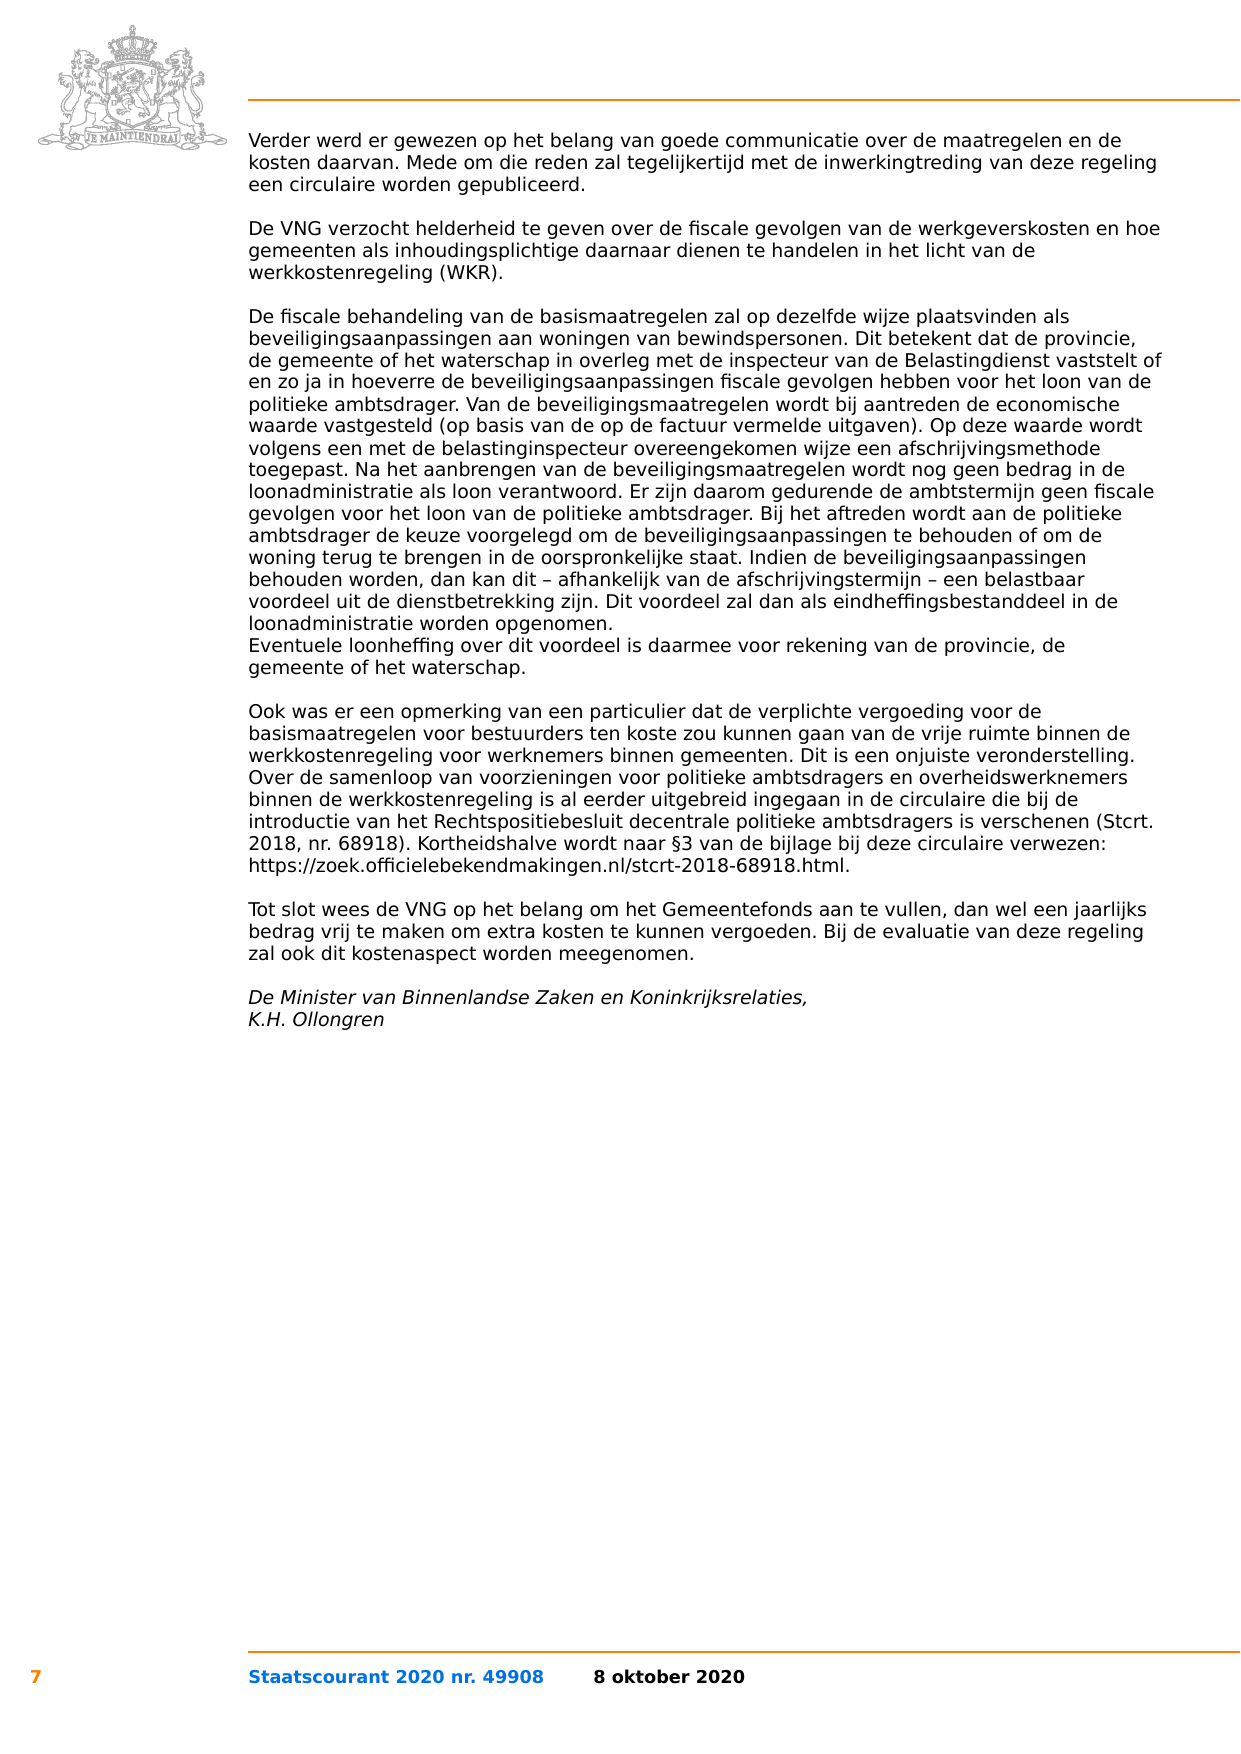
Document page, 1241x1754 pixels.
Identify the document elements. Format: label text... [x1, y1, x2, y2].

text Eventuele loonheffing over dit voordeel is daarmee voor rekening van de provincie, de gemeente of het waterschap. [248, 635, 1163, 679]
text Verder werd er gewezen op het belang van goede communicatie over de maatregelen en de kosten daarvan. Mede om die reden zal tegelijkertijd met de inwerkingtreding van deze regeling een circulaire worden gepubliceerd. [248, 130, 1163, 196]
text De fiscale behandeling van de basismaatregelen zal op dezelfde wijze plaatsvinden als beveiligingsaanpassingen aan woningen van bewindspersonen. Dit betekent dat de provincie, de gemeente of het waterschap in overleg met de inspecteur van de Belastingdienst vaststelt of en zo ja in hoeverre de beveiligingsaanpassingen fiscale gevolgen hebben voor het loon van de politieke ambtsdrager. Van de beveiligingsmaatregelen wordt bij aantreden de economische waarde vastgesteld (op basis van de op de factuur vermelde uitgaven). Op deze waarde wordt volgens een met de belastinginspecteur overeengekomen wijze een afschrijvingsmethode toegepast. Na het aanbrengen van de beveiligingsmaatregelen wordt nog geen bedrag in de loonadministratie als loon verantwoord. Er zijn daarom gedurende de ambtstermijn geen fiscale gevolgen voor het loon van de politieke ambtsdrager. Bij het aftreden wordt aan de politieke ambtsdrager de keuze voorgelegd om de beveiligingsaanpassingen te behouden of om de woning terug te brengen in de oorspronkelijke staat. Indien de beveiligingsaanpassingen behouden worden, dan kan dit – afhankelijk van de afschrijvingstermijn – een belastbaar voordeel uit de dienstbetrekking zijn. Dit voordeel zal dan als eindheffingsbestanddeel in de loonadministratie worden opgenomen. [248, 306, 1163, 635]
picture [38, 25, 227, 150]
text Ook was er een opmerking van een particulier dat de verplichte vergoeding voor de basismaatregelen voor bestuurders ten koste zou kunnen gaan van de vrije ruimte binnen de werkkostenregeling voor werknemers binnen gemeenten. Dit is een onjuiste veronderstelling. Over de samenloop van voorzieningen voor politieke ambtsdragers en overheidswerknemers binnen de werkkostenregeling is al eerder uitgebreid ingegaan in de circulaire die bij de introductie van het Rechtspositiebesluit decentrale politieke ambtsdragers is verschenen (Stcrt. 2018, nr. 68918). Kortheidshalve wordt naar §3 van de bijlage bij deze circulaire verwezen: https://zoek.officielebekendmakingen.nl/stcrt-2018-68918.html. [248, 701, 1163, 877]
text De VNG verzocht helderheid te geven over de fiscale gevolgen van de werkgeverskosten en hoe gemeenten als inhoudingsplichtige daarnaar dienen te handelen in het licht van de werkkostenregeling (WKR). [248, 218, 1163, 284]
text De Minister van Binnenlandse Zaken en Koninkrijksrelaties, K.H. Ollongren [248, 987, 1163, 1031]
text Tot slot wees de VNG op het belang om het Gemeentefonds aan te vullen, dan wel een jaarlijks bedrag vrij te maken om extra kosten te kunnen vergoeden. Bij de evaluatie van deze regeling zal ook dit kostenaspect worden meegenomen. [248, 899, 1163, 965]
